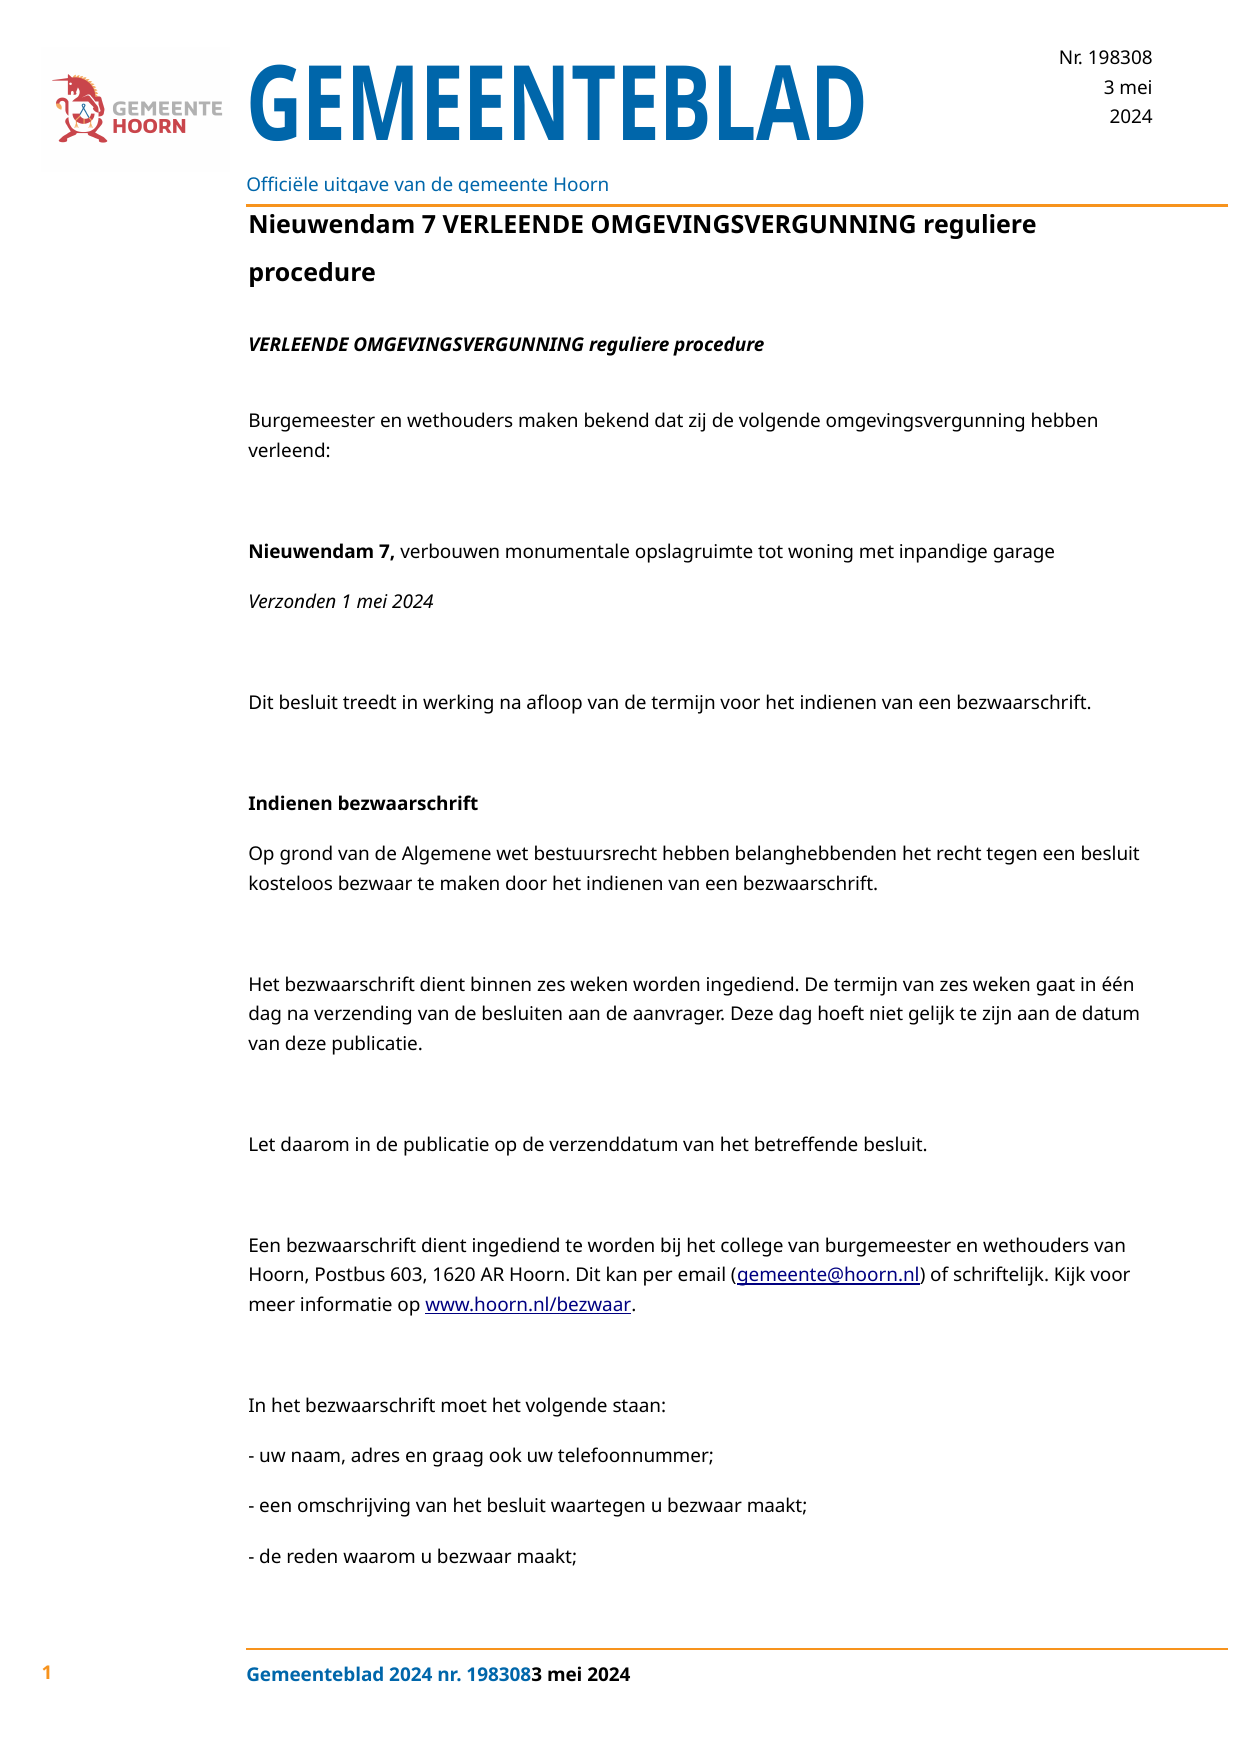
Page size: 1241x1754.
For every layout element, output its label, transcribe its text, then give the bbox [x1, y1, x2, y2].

text - een omschrijving van het besluit waartegen u bezwaar maakt; [248, 1493, 1152, 1518]
text Op grond van de Algemene wet bestuursrecht hebben belanghebbenden het recht tegen een besluit kosteloos bezwaar te maken door het indienen van een bezwaarschrift. [248, 841, 1152, 896]
text Verzonden 1 mei 2024 [248, 588, 1152, 614]
text - uw naam, adres en graag ook uw telefoonnummer; [248, 1442, 1152, 1468]
picture [41, 47, 231, 172]
text In het bezwaarschrift moet het volgende staan: [248, 1392, 1152, 1417]
text Een bezwaarschrift dient ingediend te worden bij het college van burgemeester en wethouders van Hoorn, Postbus 603, 1620 AR Hoorn. Dit kan per email (gemeente@hoorn.nl) of schriftelijk. Kijk voor meer informatie op www.hoorn.nl/bezwaar. [248, 1232, 1152, 1317]
text Indienen bezwaarschrift [248, 790, 1152, 816]
text Let daarom in de publicatie op de verzenddatum van het betreffende besluit. [248, 1131, 1152, 1157]
text - de reden waarom u bezwaar maakt; [248, 1543, 1152, 1569]
text Het bezwaarschrift dient binnen zes weken worden ingediend. De termijn van zes weken gaat in één dag na verzending van de besluiten aan de aanvrager. Deze dag hoeft niet gelijk te zijn aan de datum van deze publicatie. [248, 971, 1152, 1056]
text Nieuwendam 7 VERLEENDE OMGEVINGSVERGUNNING reguliere procedure [248, 207, 1152, 288]
text Nieuwendam 7, verbouwen monumentale opslagruimte tot woning met inpandige garage [248, 538, 1152, 564]
text Dit besluit treedt in werking na afloop van de termijn voor het indienen van een bezwaarschrift. [248, 689, 1152, 715]
text Burgemeester en wethouders maken bekend dat zij de volgende omgevingsvergunning hebben verleend: [248, 408, 1152, 463]
text VERLEENDE OMGEVINGSVERGUNNING reguliere procedure [248, 331, 1152, 357]
